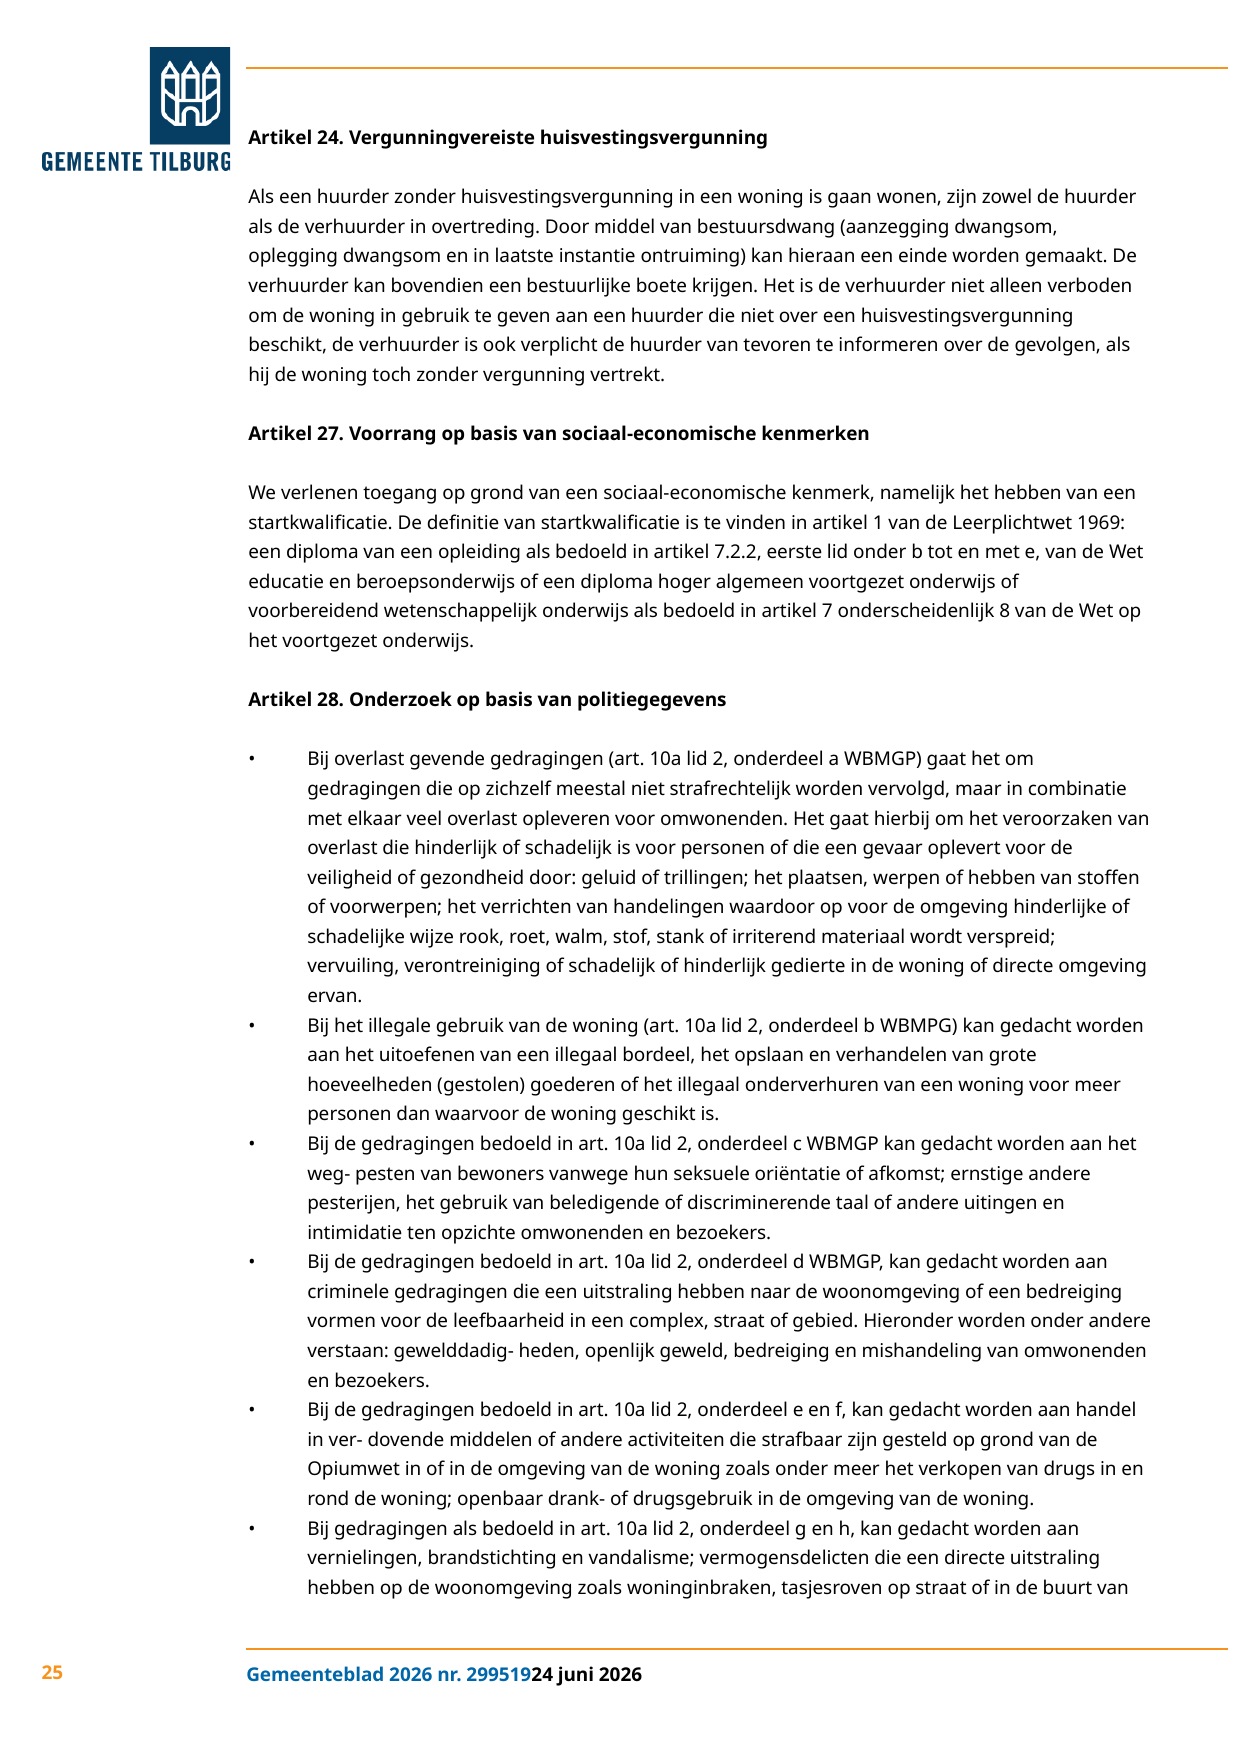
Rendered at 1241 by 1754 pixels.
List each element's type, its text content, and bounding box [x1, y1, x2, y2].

text Artikel 24. Vergunningvereiste huisvestingsvergunning [248, 124, 1152, 150]
text Als een huurder zonder huisvestingsvergunning in een woning is gaan wonen, zijn zowel de huurder als de verhuurder in overtreding. Door middel van bestuursdwang (aanzegging dwangsom, oplegging dwangsom en in laatste instantie ontruiming) kan hieraan een einde worden gemaakt. De verhuurder kan bovendien een bestuurlijke boete krijgen. Het is de verhuurder niet alleen verboden om de woning in gebruik te geven aan een huurder die niet over een huisvestingsvergunning beschikt, de verhuurder is ook verplicht de huurder van tevoren te informeren over de gevolgen, als hij de woning toch zonder vergunning vertrekt. [248, 183, 1152, 387]
list Bij de gedragingen bedoeld in art. 10a lid 2, onderdeel d WBMGP, kan gedacht worden aan criminele gedragingen die een uitstraling hebben naar de woonomgeving of een bedreiging vormen voor de leefbaarheid in een complex, straat of gebied. Hieronder worden onder andere verstaan: gewelddadig- heden, openlijk geweld, bedreiging en mishandeling van omwonenden en bezoekers. [248, 1248, 1152, 1393]
text Artikel 28. Onderzoek op basis van politiegegevens [248, 686, 1152, 712]
list Bij de gedragingen bedoeld in art. 10a lid 2, onderdeel c WBMGP kan gedacht worden aan het weg- pesten van bewoners vanwege hun seksuele oriëntatie of afkomst; ernstige andere pesterijen, het gebruik van beledigende of discriminerende taal of andere uitingen en intimidatie ten opzichte omwonenden en bezoekers. [248, 1130, 1152, 1245]
list Bij de gedragingen bedoeld in art. 10a lid 2, onderdeel e en f, kan gedacht worden aan handel in ver- dovende middelen of andere activiteiten die strafbaar zijn gesteld op grond van de Opiumwet in of in de omgeving van de woning zoals onder meer het verkopen van drugs in en rond de woning; openbaar drank- of drugsgebruik in de omgeving van de woning. [248, 1396, 1152, 1511]
list Bij het illegale gebruik van de woning (art. 10a lid 2, onderdeel b WBMPG) kan gedacht worden aan het uitoefenen van een illegaal bordeel, het opslaan en verhandelen van grote hoeveelheden (gestolen) goederen of het illegaal onderverhuren van een woning voor meer personen dan waarvoor de woning geschikt is. [248, 1012, 1152, 1126]
list Bij overlast gevende gedragingen (art. 10a lid 2, onderdeel a WBMGP) gaat het om gedragingen die op zichzelf meestal niet strafrechtelijk worden vervolgd, maar in combinatie met elkaar veel overlast opleveren voor omwonenden. Het gaat hierbij om het veroorzaken van overlast die hinderlijk of schadelijk is voor personen of die een gevaar oplevert voor de veiligheid of gezondheid door: geluid of trillingen; het plaatsen, werpen of hebben van stoffen of voorwerpen; het verrichten van handelingen waardoor op voor de omgeving hinderlijke of schadelijke wijze rook, roet, walm, stof, stank of irriterend materiaal wordt verspreid; vervuiling, verontreiniging of schadelijk of hinderlijk gedierte in de woning of directe omgeving ervan. [248, 746, 1152, 1008]
picture [41, 47, 231, 172]
list Bij gedragingen als bedoeld in art. 10a lid 2, onderdeel g en h, kan gedacht worden aan vernielingen, brandstichting en vandalisme; vermogensdelicten die een directe uitstraling hebben op de woonomgeving zoals woninginbraken, tasjesroven op straat of in de buurt van [248, 1515, 1152, 1600]
text Artikel 27. Voorrang op basis van sociaal-economische kenmerken [248, 420, 1152, 446]
text We verlenen toegang op grond van een sociaal-economische kenmerk, namelijk het hebben van een startkwalificatie. De definitie van startkwalificatie is te vinden in artikel 1 van de Leerplichtwet 1969: een diploma van een opleiding als bedoeld in artikel 7.2.2, eerste lid onder b tot en met e, van de Wet educatie en beroepsonderwijs of een diploma hoger algemeen voortgezet onderwijs of voorbereidend wetenschappelijk onderwijs als bedoeld in artikel 7 onderscheidenlijk 8 van de Wet op het voortgezet onderwijs. [248, 479, 1152, 653]
